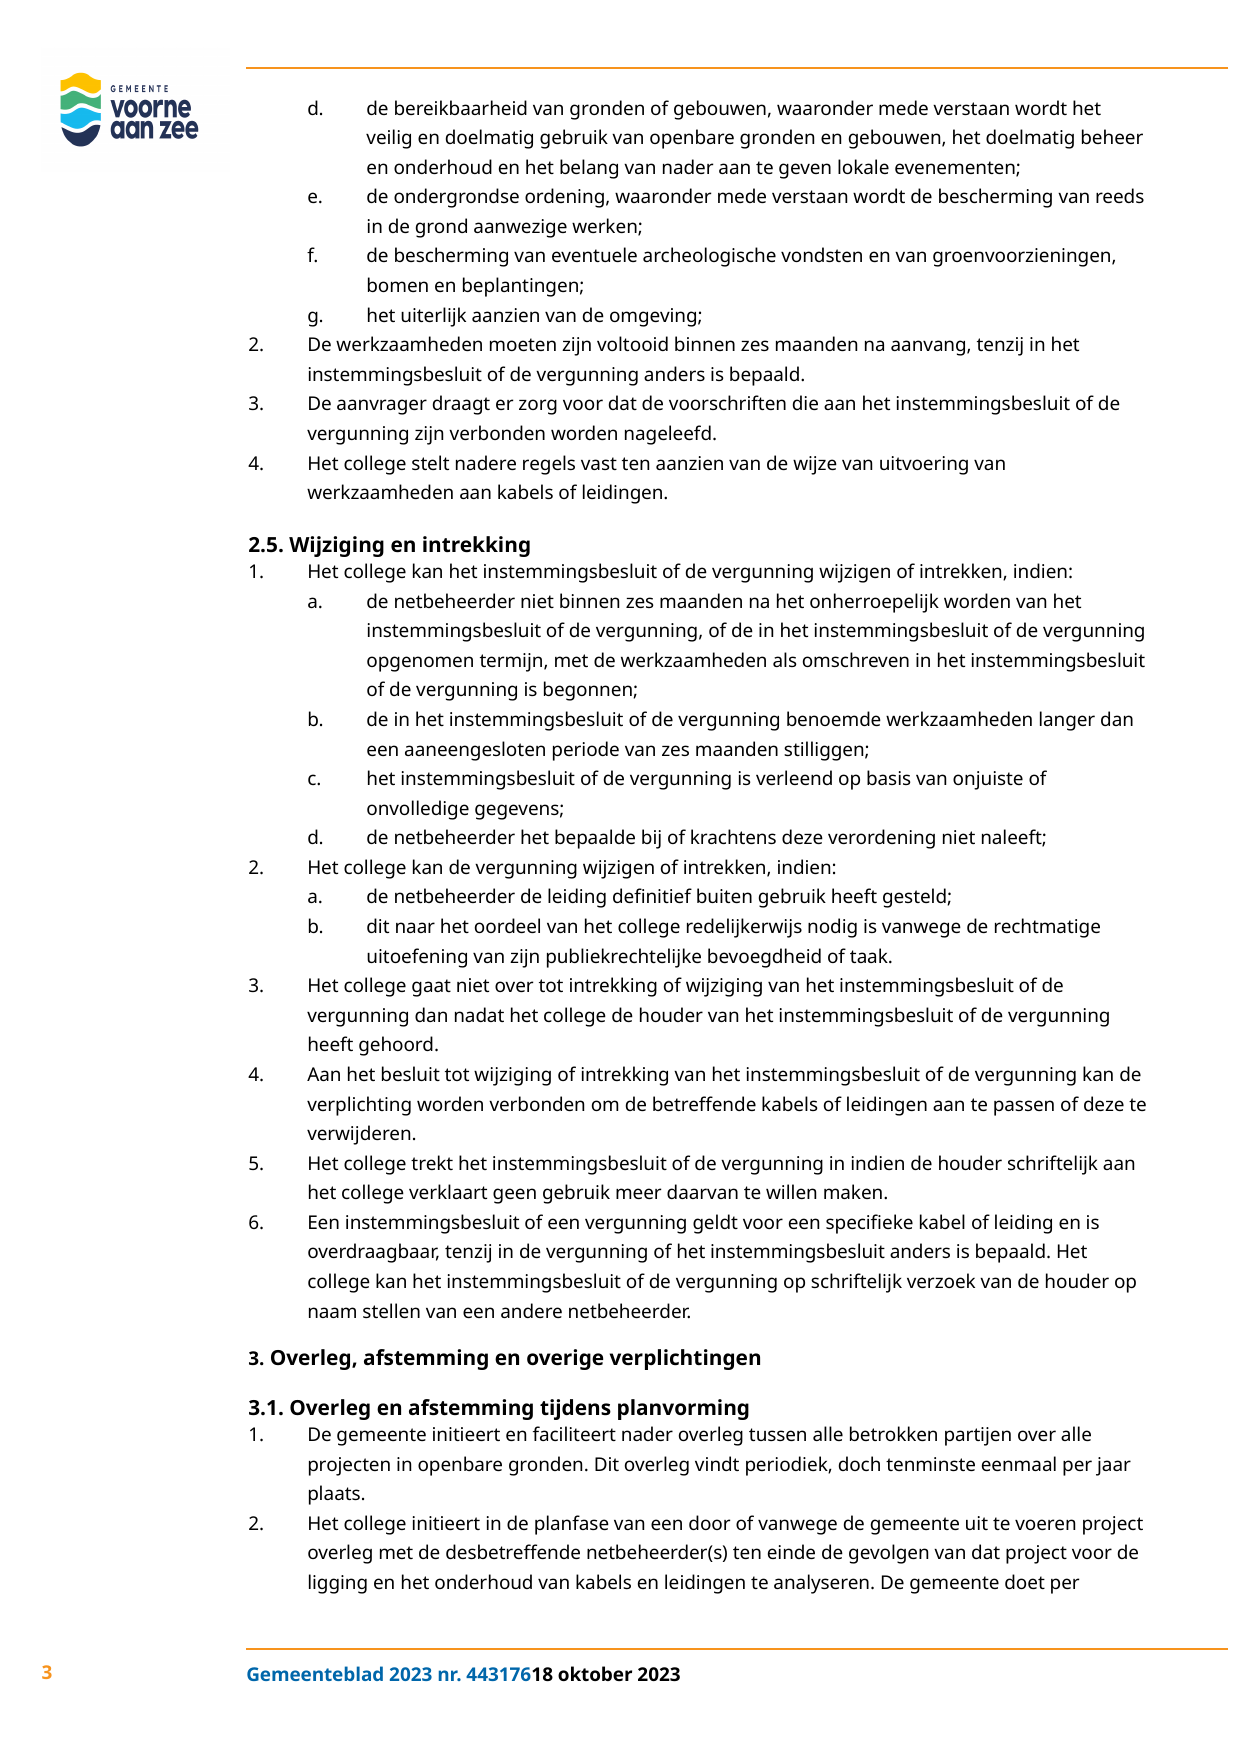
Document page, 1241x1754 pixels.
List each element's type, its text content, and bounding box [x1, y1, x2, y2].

list Een instemmingsbesluit of een vergunning geldt voor een specifieke kabel of leiding en is overdraagbaar, tenzij in de vergunning of het instemmingsbesluit anders is bepaald. Het college kan het instemmingsbesluit of de vergunning op schriftelijk verzoek van de houder op naam stellen van een andere netbeheerder. [248, 1209, 1152, 1323]
list Het college kan het instemmingsbesluit of de vergunning wijzigen of intrekken, indien: [248, 558, 1152, 584]
list de bereikbaarheid van gronden of gebouwen, waaronder mede verstaan wordt het veilig en doelmatig gebruik van openbare gronden en gebouwen, het doelmatig beheer en onderhoud en het belang van nader aan te geven lokale evenementen; [307, 95, 1152, 180]
list Het college gaat niet over tot intrekking of wijziging van het instemmingsbesluit of de vergunning dan nadat het college de houder van het instemmingsbesluit of de vergunning heeft gehoord. [248, 972, 1152, 1057]
list De werkzaamheden moeten zijn voltooid binnen zes maanden na aanvang, tenzij in het instemmingsbesluit of de vergunning anders is bepaald. [248, 331, 1152, 387]
list Het college kan de vergunning wijzigen of intrekken, indien: [248, 854, 1152, 880]
list Het college trekt het instemmingsbesluit of de vergunning in indien de houder schriftelijk aan het college verklaart geen gebruik meer daarvan te willen maken. [248, 1150, 1152, 1205]
picture [41, 47, 231, 172]
list de netbeheerder de leiding definitief buiten gebruik heeft gesteld; [307, 884, 1152, 909]
list Het college stelt nadere regels vast ten aanzien van de wijze van uitvoering van werkzaamheden aan kabels of leidingen. [248, 450, 1152, 505]
list De aanvrager draagt er zorg voor dat de voorschriften die aan het instemmingsbesluit of de vergunning zijn verbonden worden nageleefd. [248, 391, 1152, 446]
list het instemmingsbesluit of de vergunning is verleend op basis van onjuiste of onvolledige gegevens; [307, 765, 1152, 821]
list De gemeente initieert en faciliteert nader overleg tussen alle betrokken partijen over alle projecten in openbare gronden. Dit overleg vindt periodiek, doch tenminste eenmaal per jaar plaats. [248, 1421, 1152, 1506]
list Het college initieert in de planfase van een door of vanwege de gemeente uit te voeren project overleg met de desbetreffende netbeheerder(s) ten einde de gevolgen van dat project voor de ligging en het onderhoud van kabels en leidingen te analyseren. De gemeente doet per [248, 1510, 1152, 1595]
text 2.5. Wijziging en intrekking [248, 530, 1152, 558]
list de in het instemmingsbesluit of de vergunning benoemde werkzaamheden langer dan een aaneengesloten periode van zes maanden stilliggen; [307, 706, 1152, 761]
text 3.1. Overleg en afstemming tijdens planvorming [248, 1393, 1152, 1421]
list dit naar het oordeel van het college redelijkerwijs nodig is vanwege de rechtmatige uitoefening van zijn publiekrechtelijke bevoegdheid of taak. [307, 913, 1152, 968]
list de netbeheerder niet binnen zes maanden na het onherroepelijk worden van het instemmingsbesluit of de vergunning, of de in het instemmingsbesluit of de vergunning opgenomen termijn, met de werkzaamheden als omschreven in het instemmingsbesluit of de vergunning is begonnen; [307, 588, 1152, 702]
text 3. Overleg, afstemming en overige verplichtingen [248, 1343, 1152, 1372]
list de bescherming van eventuele archeologische vondsten en van groenvoorzieningen, bomen en beplantingen; [307, 243, 1152, 298]
list de ondergrondse ordening, waaronder mede verstaan wordt de bescherming van reeds in de grond aanwezige werken; [307, 183, 1152, 239]
list het uiterlijk aanzien van de omgeving; [307, 302, 1152, 328]
list de netbeheerder het bepaalde bij of krachtens deze verordening niet naleeft; [307, 824, 1152, 850]
list Aan het besluit tot wijziging of intrekking van het instemmingsbesluit of de vergunning kan de verplichting worden verbonden om de betreffende kabels of leidingen aan te passen of deze te verwijderen. [248, 1061, 1152, 1146]
